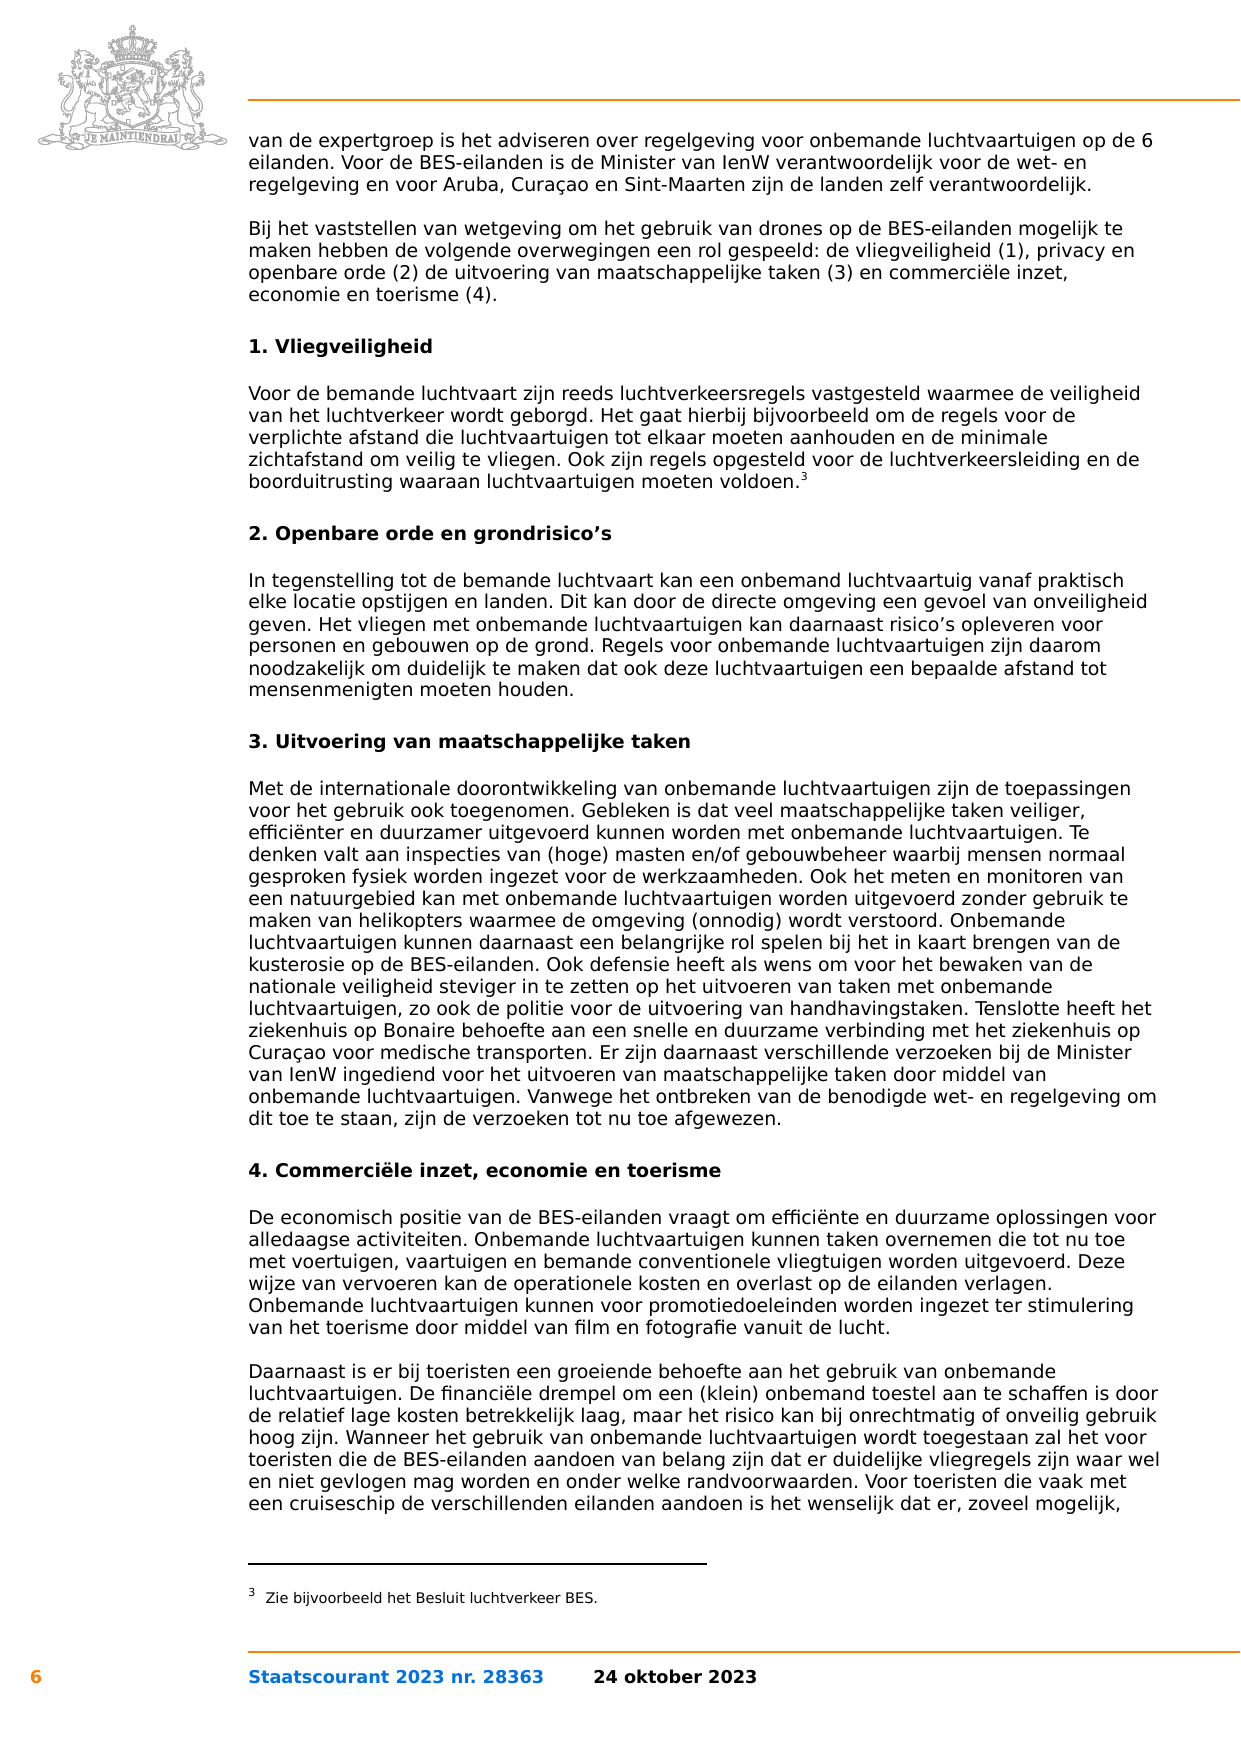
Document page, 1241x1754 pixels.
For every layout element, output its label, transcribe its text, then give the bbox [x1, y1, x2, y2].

picture [38, 25, 227, 150]
text In tegenstelling tot de bemande luchtvaart kan een onbemand luchtvaartuig vanaf praktisch elke locatie opstijgen en landen. Dit kan door de directe omgeving een gevoel van onveiligheid geven. Het vliegen met onbemande luchtvaartuigen kan daarnaast risico’s opleveren voor personen en gebouwen op de grond. Regels voor onbemande luchtvaartuigen zijn daarom noodzakelijk om duidelijk te maken dat ook deze luchtvaartuigen een bepaalde afstand tot mensenmenigten moeten houden. [248, 569, 1163, 701]
text Met de internationale doorontwikkeling van onbemande luchtvaartuigen zijn de toepassingen voor het gebruik ook toegenomen. Gebleken is dat veel maatschappelijke taken veiliger, efficiënter en duurzamer uitgevoerd kunnen worden met onbemande luchtvaartuigen. Te denken valt aan inspecties van (hoge) masten en/of gebouwbeheer waarbij mensen normaal gesproken fysiek worden ingezet voor de werkzaamheden. Ook het meten en monitoren van een natuurgebied kan met onbemande luchtvaartuigen worden uitgevoerd zonder gebruik te maken van helikopters waarmee de omgeving (onnodig) wordt verstoord. Onbemande luchtvaartuigen kunnen daarnaast een belangrijke rol spelen bij het in kaart brengen van de kusterosie op de BES-eilanden. Ook defensie heeft als wens om voor het bewaken van de nationale veiligheid steviger in te zetten op het uitvoeren van taken met onbemande luchtvaartuigen, zo ook de politie voor de uitvoering van handhavingstaken. Tenslotte heeft het ziekenhuis op Bonaire behoefte aan een snelle en duurzame verbinding met het ziekenhuis op Curaçao voor medische transporten. Er zijn daarnaast verschillende verzoeken bij de Minister van IenW ingediend voor het uitvoeren van maatschappelijke taken door middel van onbemande luchtvaartuigen. Vanwege het ontbreken van de benodigde wet- en regelgeving om dit toe te staan, zijn de verzoeken tot nu toe afgewezen. [248, 778, 1163, 1130]
text Bij het vaststellen van wetgeving om het gebruik van drones op de BES-eilanden mogelijk te maken hebben de volgende overwegingen een rol gespeeld: de vliegveiligheid (1), privacy en openbare orde (2) de uitvoering van maatschappelijke taken (3) en commerciële inzet, economie en toerisme (4). [248, 218, 1163, 306]
text De economisch positie van de BES-eilanden vraagt om efficiënte en duurzame oplossingen voor alledaagse activiteiten. Onbemande luchtvaartuigen kunnen taken overnemen die tot nu toe met voertuigen, vaartuigen en bemande conventionele vliegtuigen worden uitgevoerd. Deze wijze van vervoeren kan de operationele kosten en overlast op de eilanden verlagen. Onbemande luchtvaartuigen kunnen voor promotiedoeleinden worden ingezet ter stimulering van het toerisme door middel van film en fotografie vanuit de lucht. [248, 1207, 1163, 1339]
text Voor de bemande luchtvaart zijn reeds luchtverkeersregels vastgesteld waarmee de veiligheid van het luchtverkeer wordt geborgd. Het gaat hierbij bijvoorbeeld om de regels voor de verplichte afstand die luchtvaartuigen tot elkaar moeten aanhouden en de minimale zichtafstand om veilig te vliegen. Ook zijn regels opgesteld voor de luchtverkeersleiding en de boorduitrusting waaraan luchtvaartuigen moeten voldoen. [248, 383, 1163, 492]
subtitle 2. Openbare orde en grondrisico’s [248, 522, 1163, 544]
subtitle 4. Commerciële inzet, economie en toerisme [248, 1160, 1163, 1182]
subtitle 1. Vliegveiligheid [248, 336, 1163, 358]
subtitle 3. Uitvoering van maatschappelijke taken [248, 731, 1163, 753]
text Daarnaast is er bij toeristen een groeiende behoefte aan het gebruik van onbemande luchtvaartuigen. De financiële drempel om een (klein) onbemand toestel aan te schaffen is door de relatief lage kosten betrekkelijk laag, maar het risico kan bij onrechtmatig of onveilig gebruik hoog zijn. Wanneer het gebruik van onbemande luchtvaartuigen wordt toegestaan zal het voor toeristen die de BES-eilanden aandoen van belang zijn dat er duidelijke vliegregels zijn waar wel en niet gevlogen mag worden en onder welke randvoorwaarden. Voor toeristen die vaak met een cruiseschip de verschillenden eilanden aandoen is het wenselijk dat er, zoveel mogelijk, [248, 1361, 1163, 1514]
text Zie bijvoorbeeld het Besluit luchtverkeer BES. [248, 1586, 1163, 1608]
text van de expertgroep is het adviseren over regelgeving voor onbemande luchtvaartuigen op de 6 eilanden. Voor de BES-eilanden is de Minister van IenW verantwoordelijk voor de wet- en regelgeving en voor Aruba, Curaçao en Sint-Maarten zijn de landen zelf verantwoordelijk. [248, 130, 1163, 196]
